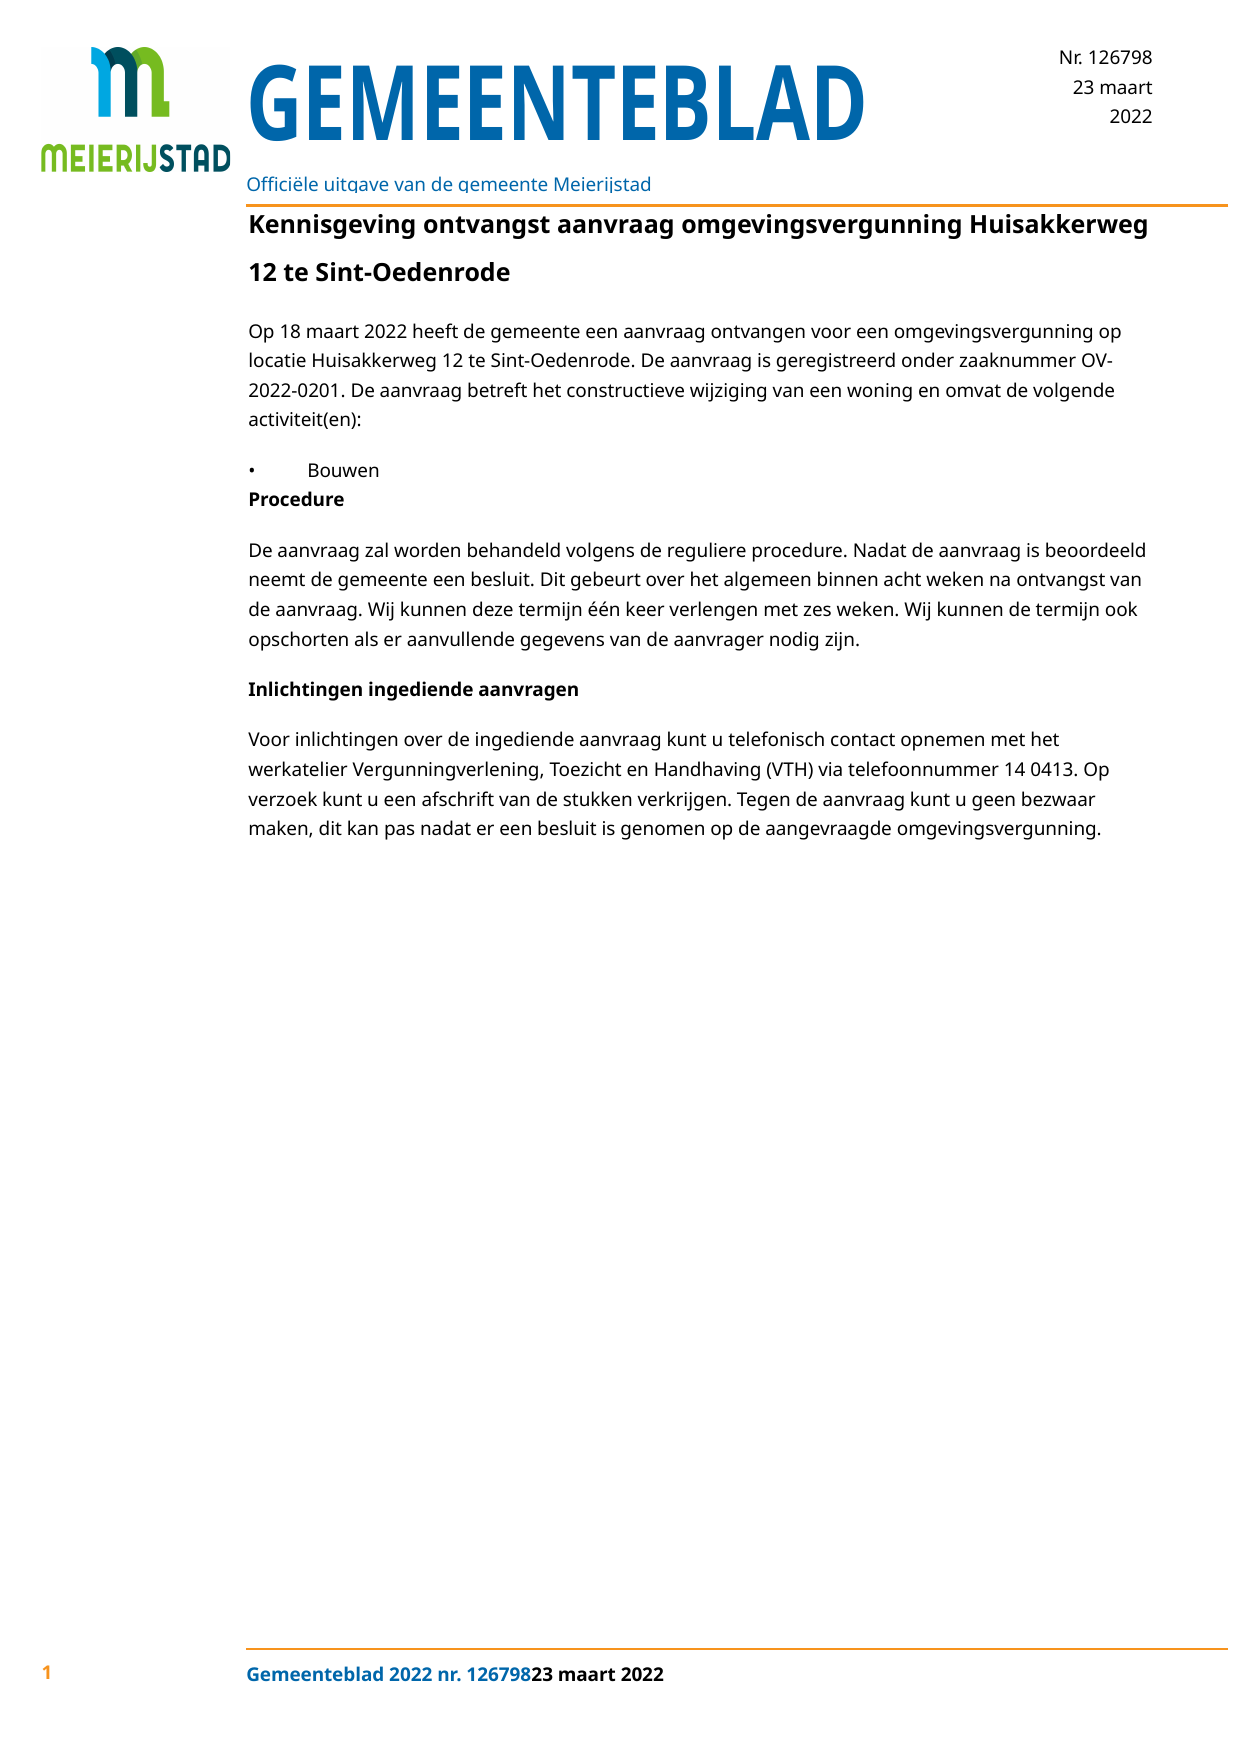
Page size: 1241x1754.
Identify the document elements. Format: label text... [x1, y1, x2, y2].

list Bouwen [248, 457, 1152, 483]
text Op 18 maart 2022 heeft de gemeente een aanvraag ontvangen voor een omgevingsvergunning op locatie Huisakkerweg 12 te Sint-Oedenrode. De aanvraag is geregistreerd onder zaaknummer OV-2022-0201. De aanvraag betreft het constructieve wijziging van een woning en omvat de volgende activiteit(en): [248, 318, 1152, 432]
text Voor inlichtingen over de ingediende aanvraag kunt u telefonisch contact opnemen met het werkatelier Vergunningverlening, Toezicht en Handhaving (VTH) via telefoonnummer 14 0413. Op verzoek kunt u een afschrift van de stukken verkrijgen. Tegen de aanvraag kunt u geen bezwaar maken, dit kan pas nadat er een besluit is genomen op de aangevraagde omgevingsvergunning. [248, 727, 1152, 841]
text Inlichtingen ingediende aanvragen [248, 676, 1152, 702]
text Procedure [248, 487, 1152, 512]
text De aanvraag zal worden behandeld volgens de reguliere procedure. Nadat de aanvraag is beoordeeld neemt de gemeente een besluit. Dit gebeurt over het algemeen binnen acht weken na ontvangst van de aanvraag. Wij kunnen deze termijn één keer verlengen met zes weken. Wij kunnen de termijn ook opschorten als er aanvullende gegevens van de aanvrager nodig zijn. [248, 537, 1152, 652]
text Kennisgeving ontvangst aanvraag omgevingsvergunning Huisakkerweg 12 te Sint-Oedenrode [248, 207, 1152, 288]
picture [41, 47, 231, 172]
